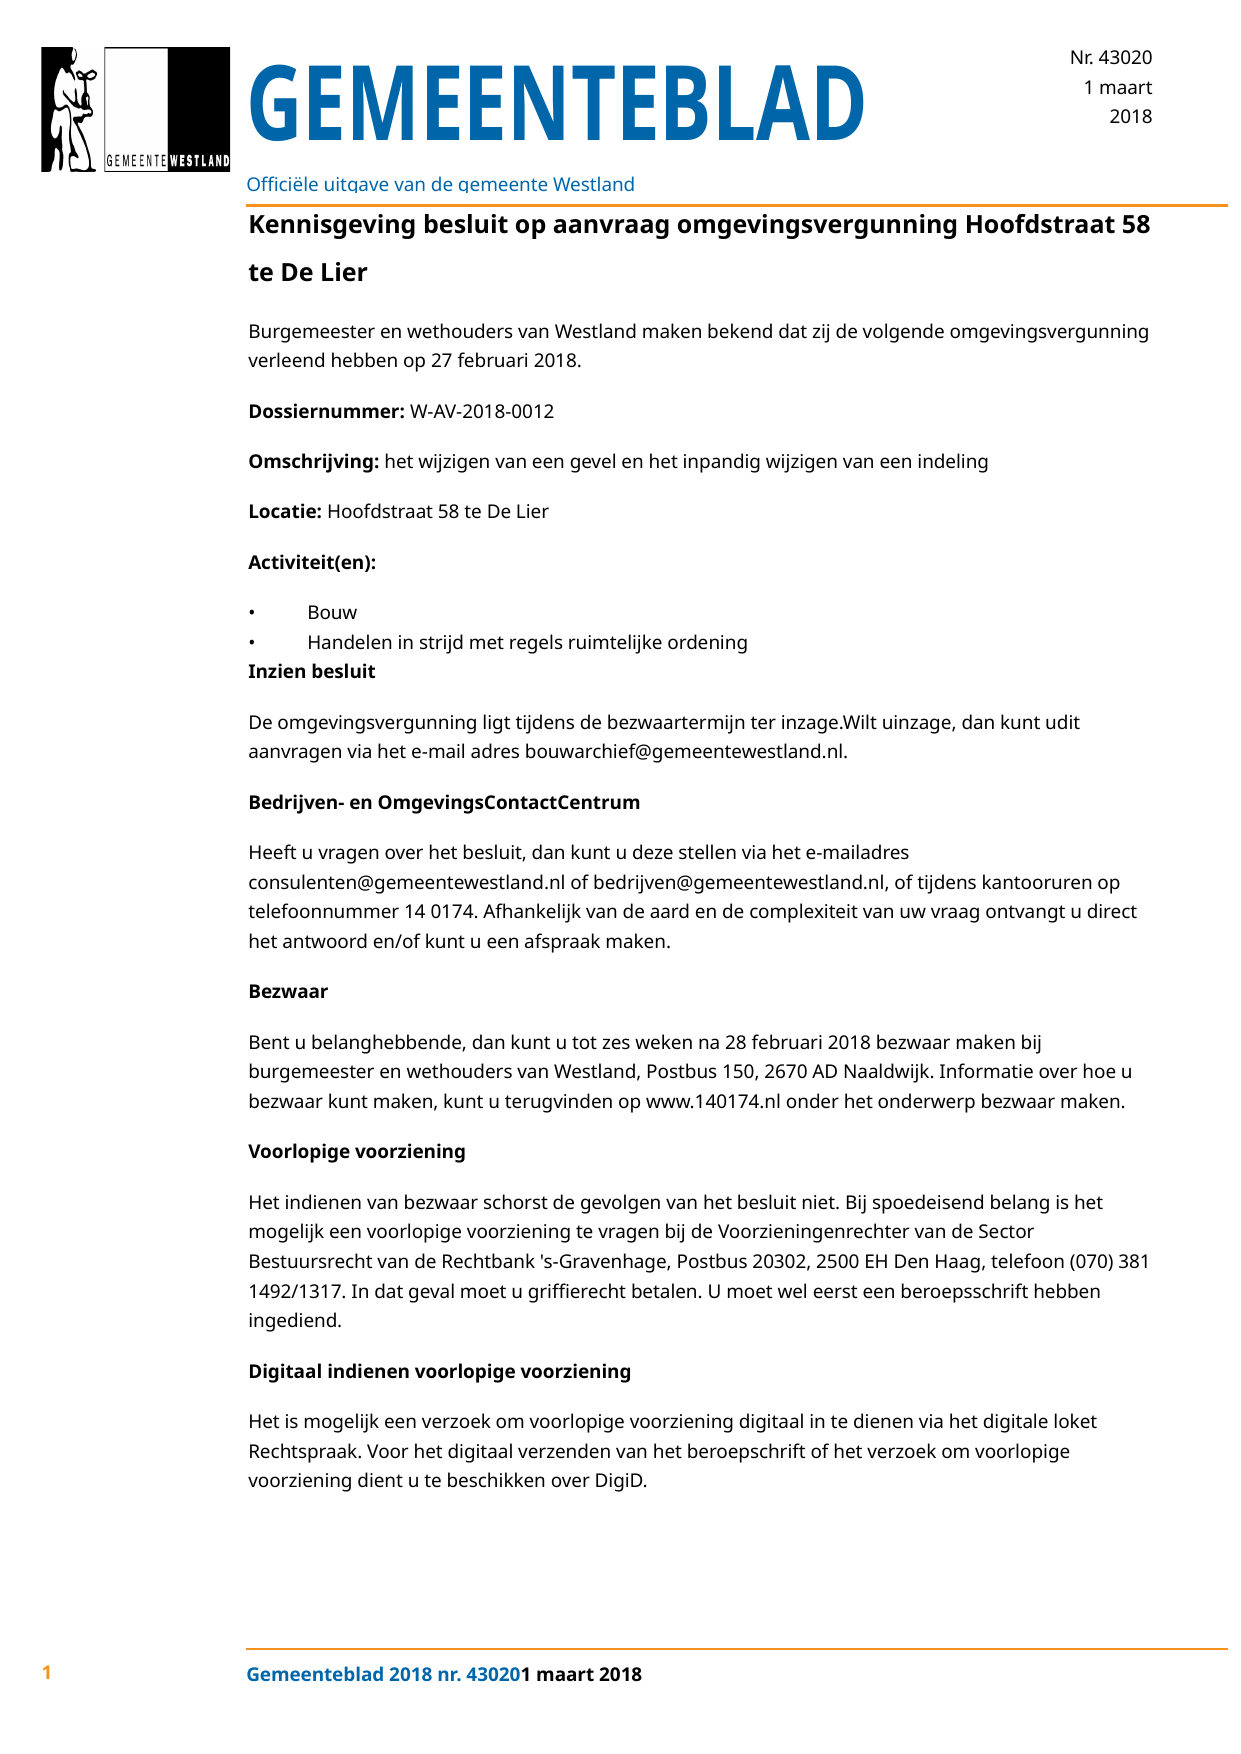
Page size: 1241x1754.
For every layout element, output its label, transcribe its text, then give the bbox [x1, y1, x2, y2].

text Bezwaar [248, 979, 1152, 1004]
list Bouw [248, 599, 1152, 625]
text Digitaal indienen voorlopige voorziening [248, 1358, 1152, 1384]
text De omgevingsvergunning ligt tijdens de bezwaartermijn ter inzage.Wilt uinzage, dan kunt udit aanvragen via het e-mail adres bouwarchief@gemeentewestland.nl. [248, 709, 1152, 764]
text Burgemeester en wethouders van Westland maken bekend dat zij de volgende omgevingsvergunning verleend hebben op 27 februari 2018. [248, 318, 1152, 373]
text Inzien besluit [248, 659, 1152, 684]
text Voorlopige voorziening [248, 1139, 1152, 1164]
text Locatie: Hoofdstraat 58 te De Lier [248, 499, 1152, 524]
picture [41, 47, 231, 172]
text Heeft u vragen over het besluit, dan kunt u deze stellen via het e-mailadres consulenten@gemeentewestland.nl of bedrijven@gemeentewestland.nl, of tijdens kantooruren op telefoonnummer 14 0174. Afhankelijk van de aard en de complexiteit van uw vraag ontvangt u direct het antwoord en/of kunt u een afspraak maken. [248, 839, 1152, 954]
list Handelen in strijd met regels ruimtelijke ordening [248, 629, 1152, 655]
text Het indienen van bezwaar schorst de gevolgen van het besluit niet. Bij spoedeisend belang is het mogelijk een voorlopige voorziening te vragen bij de Voorzieningenrechter van de Sector Bestuursrecht van de Rechtbank 's-Gravenhage, Postbus 20302, 2500 EH Den Haag, telefoon (070) 381 1492/1317. In dat geval moet u griffierecht betalen. U moet wel eerst een beroepsschrift hebben ingediend. [248, 1189, 1152, 1333]
text Kennisgeving besluit op aanvraag omgevingsvergunning Hoofdstraat 58 te De Lier [248, 207, 1152, 288]
text Dossiernummer: W-AV-2018-0012 [248, 398, 1152, 424]
text Bedrijven- en OmgevingsContactCentrum [248, 789, 1152, 815]
text Het is mogelijk een verzoek om voorlopige voorziening digitaal in te dienen via het digitale loket Rechtspraak. Voor het digitaal verzenden van het beroepschrift of het verzoek om voorlopige voorziening dient u te beschikken over DigiD. [248, 1408, 1152, 1493]
text Omschrijving: het wijzigen van een gevel en het inpandig wijzigen van een indeling [248, 448, 1152, 474]
text Bent u belanghebbende, dan kunt u tot zes weken na 28 februari 2018 bezwaar maken bij burgemeester en wethouders van Westland, Postbus 150, 2670 AD Naaldwijk. Informatie over hoe u bezwaar kunt maken, kunt u terugvinden op www.140174.nl onder het onderwerp bezwaar maken. [248, 1029, 1152, 1114]
text Activiteit(en): [248, 549, 1152, 575]
